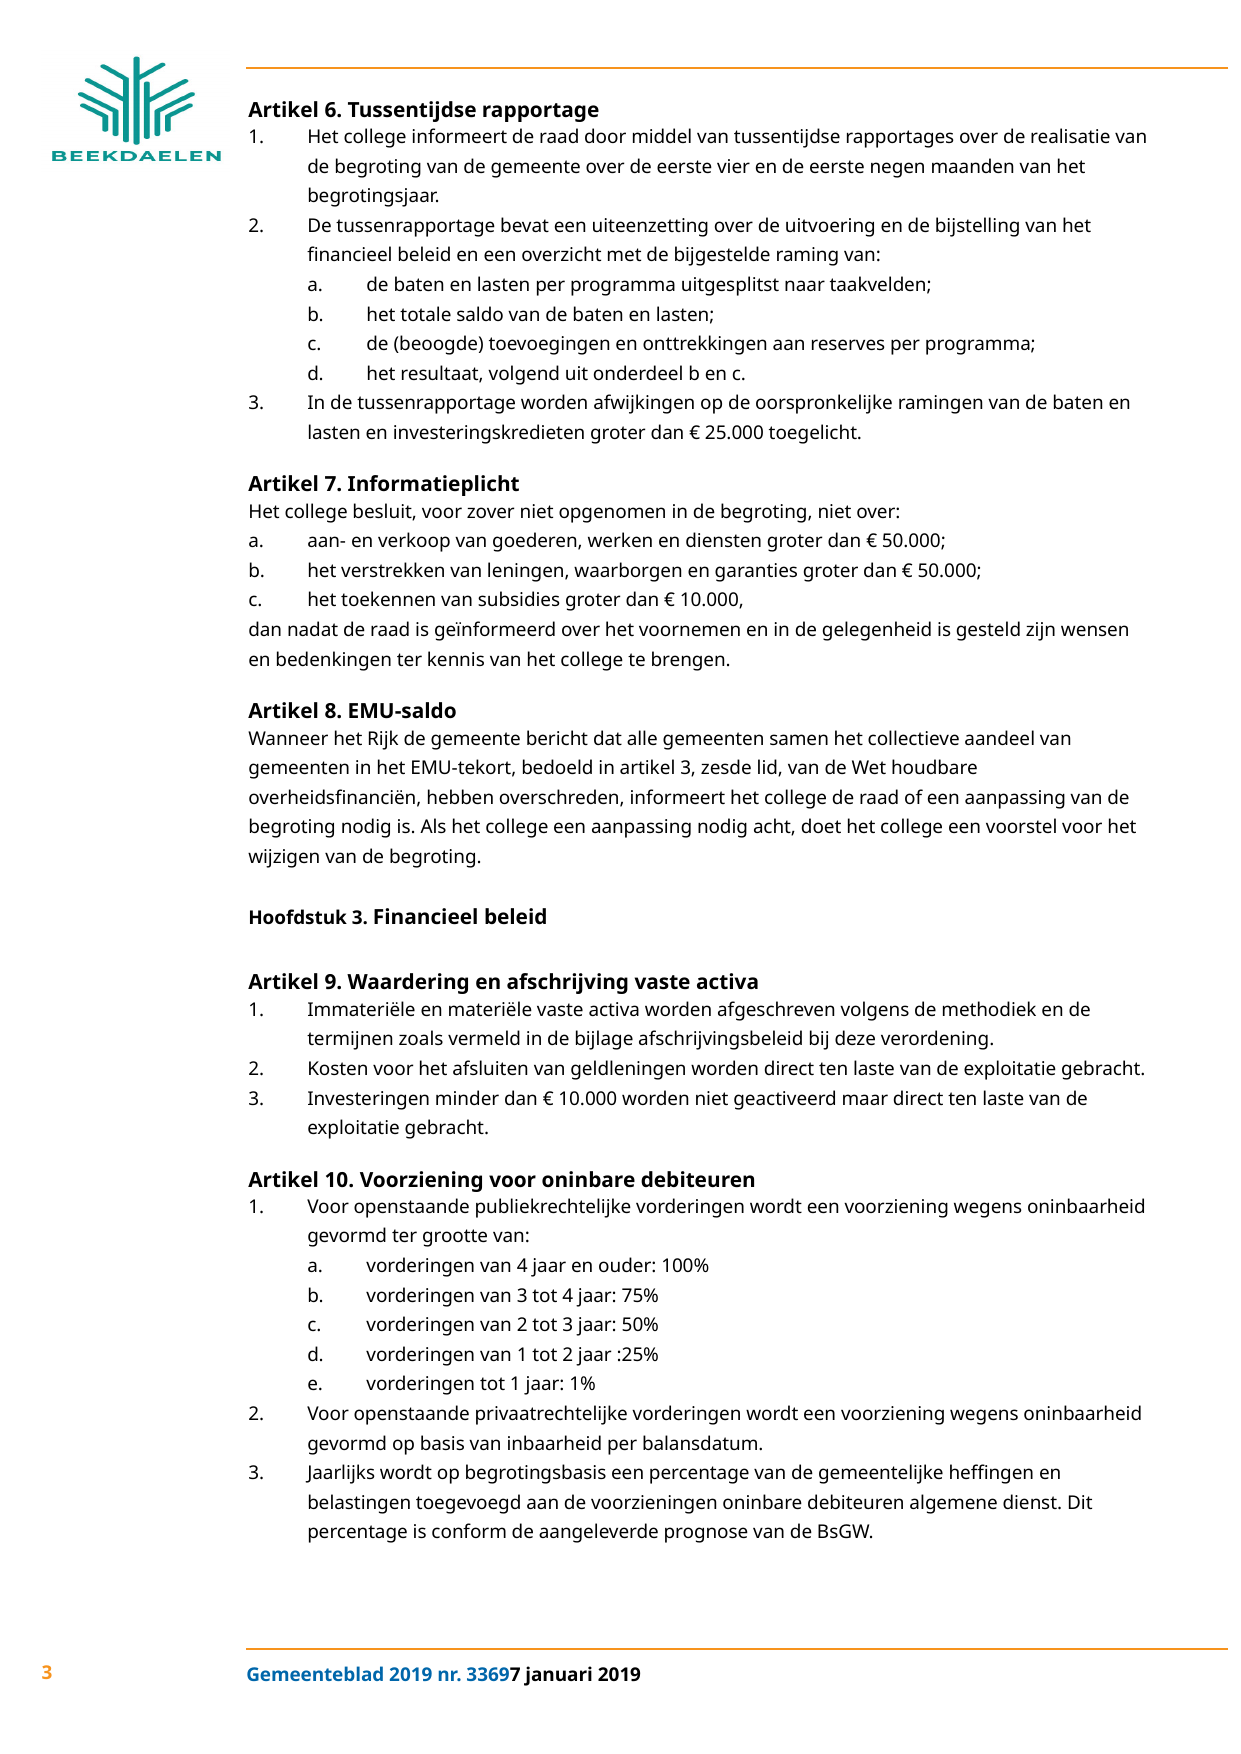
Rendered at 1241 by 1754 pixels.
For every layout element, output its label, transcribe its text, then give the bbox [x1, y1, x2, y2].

list de (beoogde) toevoegingen en onttrekkingen aan reserves per programma; [307, 330, 1152, 356]
list vorderingen van 3 tot 4 jaar: 75% [307, 1282, 1152, 1308]
picture [41, 47, 231, 172]
text Artikel 9. Waardering en afschrijving vaste activa [248, 967, 1152, 996]
list het resultaat, volgend uit onderdeel b en c. [307, 360, 1152, 386]
list vorderingen van 2 tot 3 jaar: 50% [307, 1311, 1152, 1337]
text Artikel 6. Tussentijdse rapportage [248, 95, 1152, 123]
text Hoofdstuk 3. Financieel beleid [248, 902, 1152, 931]
text dan nadat de raad is geïnformeerd over het voornemen en in de gelegenheid is gesteld zijn wensen en bedenkingen ter kennis van het college te brengen. [248, 616, 1152, 672]
list het toekennen van subsidies groter dan € 10.000, [248, 587, 1152, 612]
text Artikel 8. EMU-saldo [248, 696, 1152, 725]
text Artikel 7. Informatieplicht [248, 469, 1152, 498]
list De tussenrapportage bevat een uiteenzetting over de uitvoering en de bijstelling van het financieel beleid en een overzicht met de bijgestelde raming van: [248, 212, 1152, 267]
list het totale saldo van de baten en lasten; [307, 301, 1152, 326]
list In de tussenrapportage worden afwijkingen op de oorspronkelijke ramingen van de baten en lasten en investeringskredieten groter dan € 25.000 toegelicht. [248, 389, 1152, 445]
list vorderingen van 4 jaar en ouder: 100% [307, 1252, 1152, 1278]
list Kosten voor het afsluiten van geldleningen worden direct ten laste van de exploitatie gebracht. [248, 1055, 1152, 1081]
list Voor openstaande publiekrechtelijke vorderingen wordt een voorziening wegens oninbaarheid gevormd ter grootte van: [248, 1193, 1152, 1248]
text Wanneer het Rijk de gemeente bericht dat alle gemeenten samen het collectieve aandeel van gemeenten in het EMU-tekort, bedoeld in artikel 3, zesde lid, van de Wet houdbare overheidsfinanciën, hebben overschreden, informeert het college de raad of een aanpassing van de begroting nodig is. Als het college een aanpassing nodig acht, doet het college een voorstel voor het wijzigen van de begroting. [248, 725, 1152, 869]
text Het college besluit, voor zover niet opgenomen in de begroting, niet over: [248, 498, 1152, 524]
list de baten en lasten per programma uitgesplitst naar taakvelden; [307, 271, 1152, 297]
list vorderingen van 1 tot 2 jaar :25% [307, 1341, 1152, 1367]
list het verstrekken van leningen, waarborgen en garanties groter dan € 50.000; [248, 557, 1152, 583]
list Immateriële en materiële vaste activa worden afgeschreven volgens de methodiek en de termijnen zoals vermeld in de bijlage afschrijvingsbeleid bij deze verordening. [248, 996, 1152, 1051]
list vorderingen tot 1 jaar: 1% [307, 1371, 1152, 1396]
list Voor openstaande privaatrechtelijke vorderingen wordt een voorziening wegens oninbaarheid gevormd op basis van inbaarheid per balansdatum. [248, 1400, 1152, 1456]
list Investeringen minder dan € 10.000 worden niet geactiveerd maar direct ten laste van de exploitatie gebracht. [248, 1085, 1152, 1140]
list Het college informeert de raad door middel van tussentijdse rapportages over de realisatie van de begroting van de gemeente over de eerste vier en de eerste negen maanden van het begrotingsjaar. [248, 123, 1152, 208]
list Jaarlijks wordt op begrotingsbasis een percentage van de gemeentelijke heffingen en belastingen toegevoegd aan de voorzieningen oninbare debiteuren algemene dienst. Dit percentage is conform de aangeleverde prognose van de BsGW. [248, 1459, 1152, 1544]
list aan- en verkoop van goederen, werken en diensten groter dan € 50.000; [248, 527, 1152, 553]
text Artikel 10. Voorziening voor oninbare debiteuren [248, 1165, 1152, 1193]
